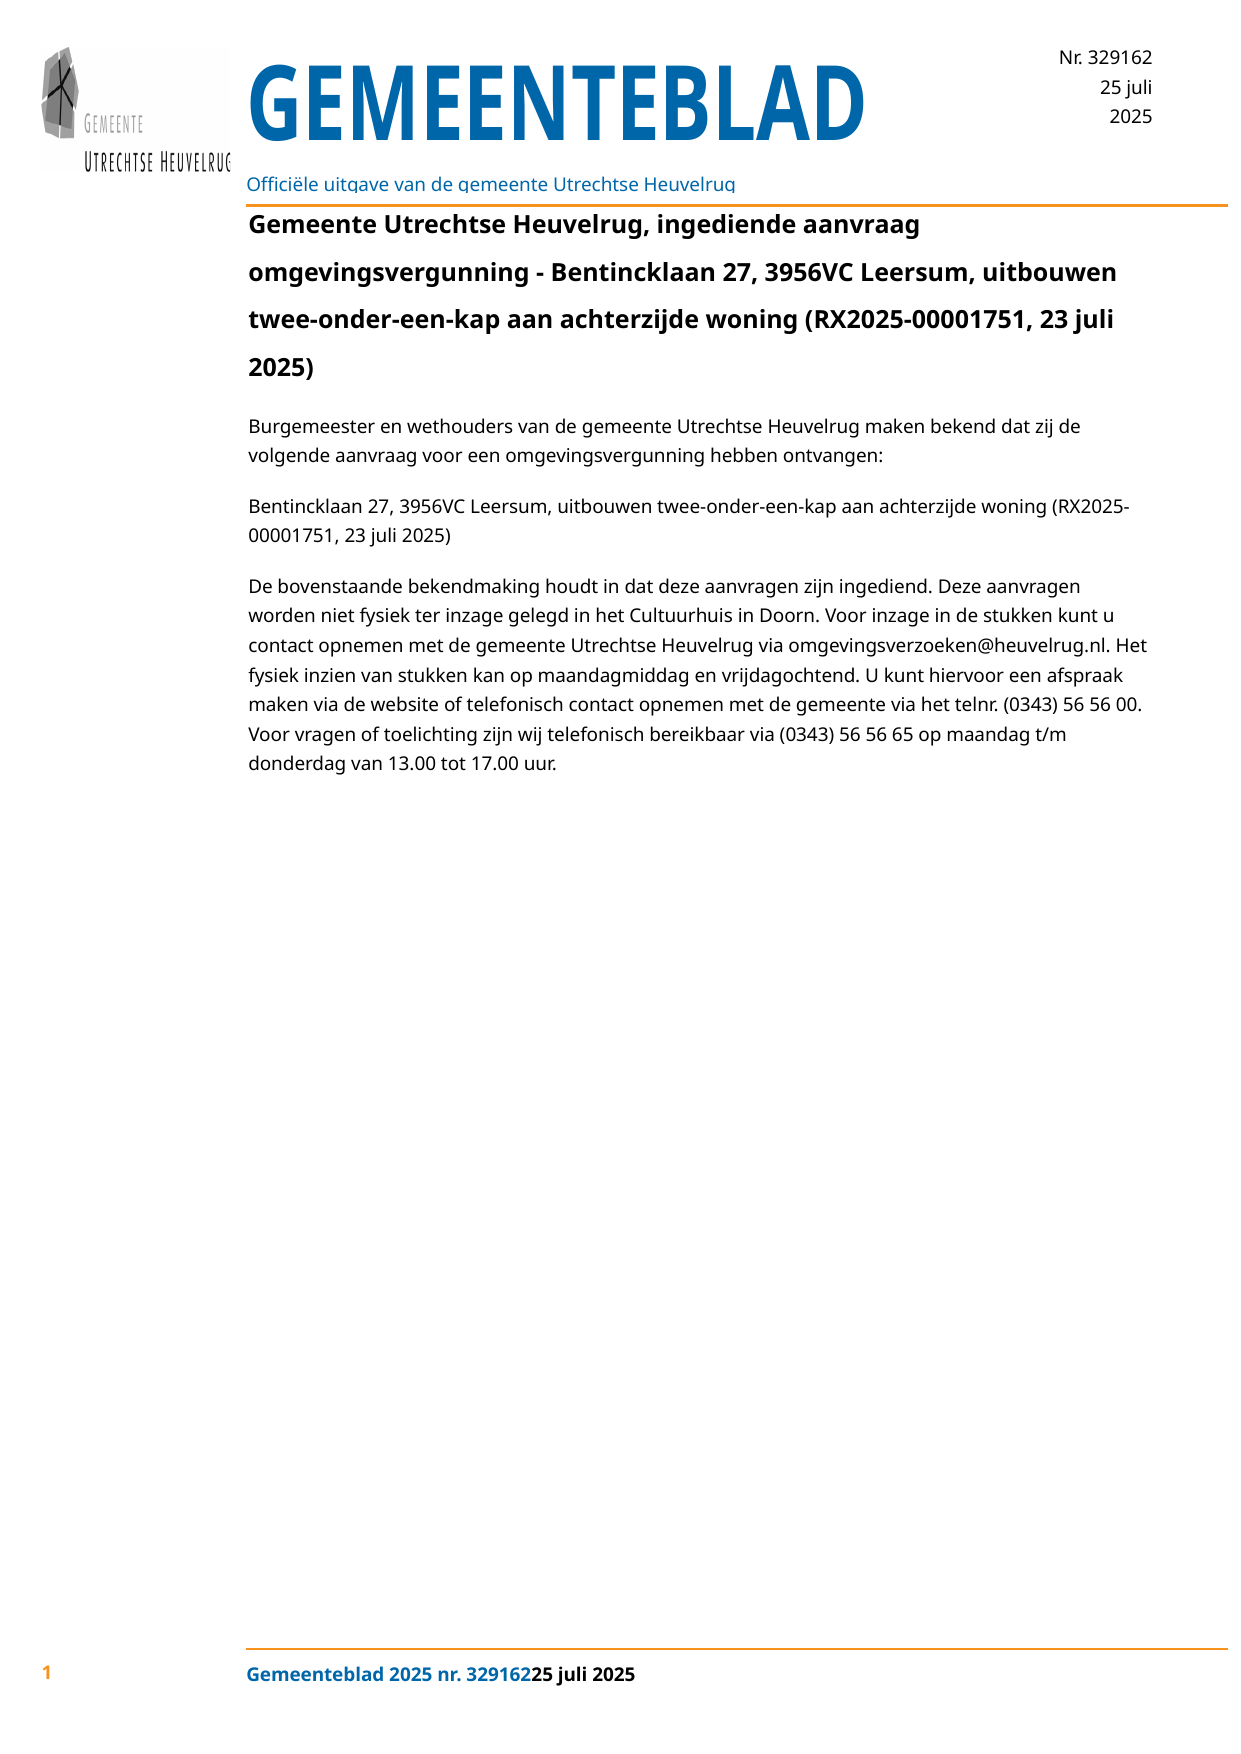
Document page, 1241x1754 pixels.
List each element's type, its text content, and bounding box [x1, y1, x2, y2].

text Bentincklaan 27, 3956VC Leersum, uitbouwen twee-onder-een-kap aan achterzijde woning (RX2025-00001751, 23 juli 2025) [248, 493, 1152, 548]
text De bovenstaande bekendmaking houdt in dat deze aanvragen zijn ingediend. Deze aanvragen worden niet fysiek ter inzage gelegd in het Cultuurhuis in Doorn. Voor inzage in de stukken kunt u contact opnemen met de gemeente Utrechtse Heuvelrug via omgevingsverzoeken@heuvelrug.nl. Het fysiek inzien van stukken kan op maandagmiddag en vrijdagochtend. U kunt hiervoor een afspraak maken via de website of telefonisch contact opnemen met de gemeente via het telnr. (0343) 56 56 00. Voor vragen of toelichting zijn wij telefonisch bereikbaar via (0343) 56 56 65 op maandag t/m donderdag van 13.00 tot 17.00 uur. [248, 573, 1152, 776]
picture [41, 47, 231, 172]
text Burgemeester en wethouders van de gemeente Utrechtse Heuvelrug maken bekend dat zij de volgende aanvraag voor een omgevingsvergunning hebben ontvangen: [248, 413, 1152, 468]
text Gemeente Utrechtse Heuvelrug, ingediende aanvraag omgevingsvergunning - Bentincklaan 27, 3956VC Leersum, uitbouwen twee-onder-een-kap aan achterzijde woning (RX2025-00001751, 23 juli 2025) [248, 207, 1152, 384]
